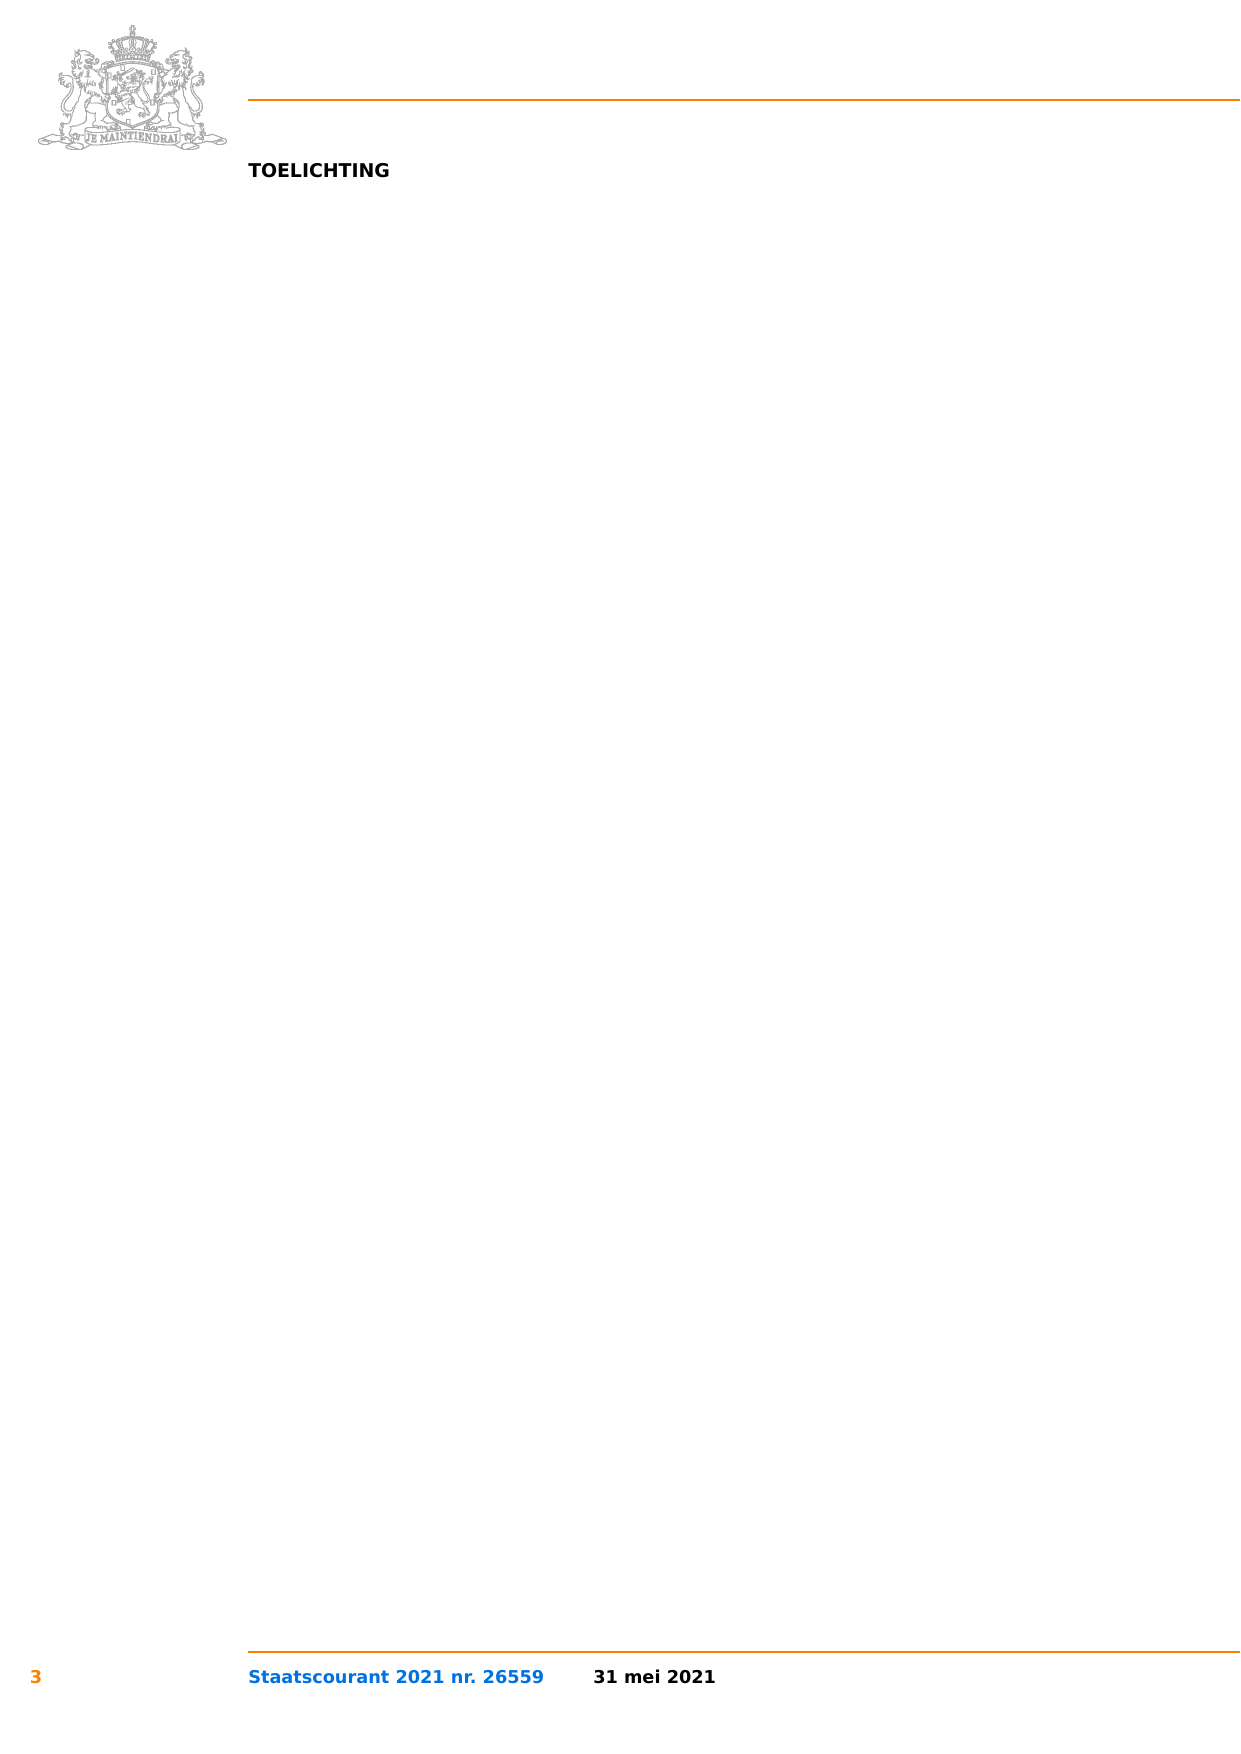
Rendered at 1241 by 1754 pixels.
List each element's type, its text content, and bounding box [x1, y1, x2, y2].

subtitle TOELICHTING [248, 160, 1163, 182]
picture [38, 25, 227, 150]
